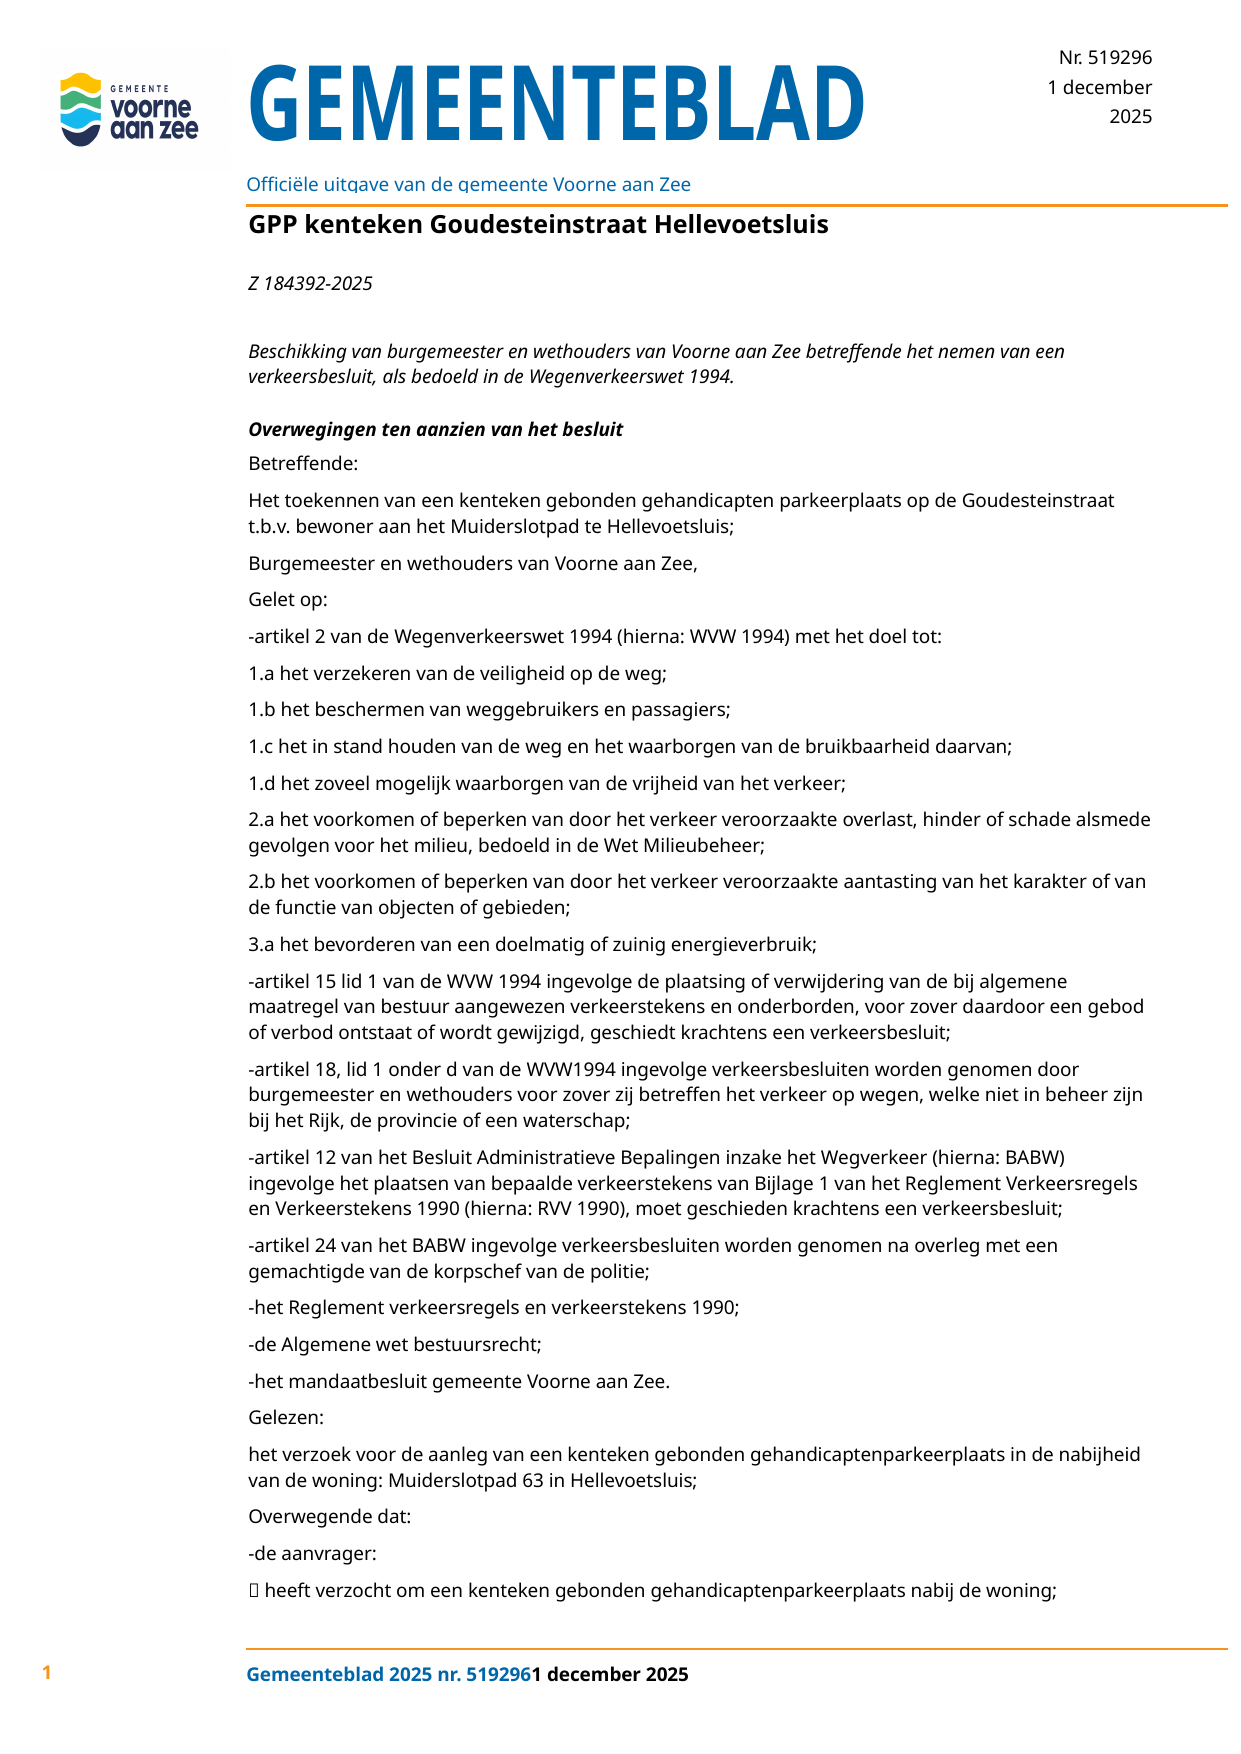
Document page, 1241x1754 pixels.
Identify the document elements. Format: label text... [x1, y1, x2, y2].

text -artikel 18, lid 1 onder d van de WVW1994 ingevolge verkeersbesluiten worden genomen door burgemeester en wethouders voor zover zij betreffen het verkeer op wegen, welke niet in beheer zijn bij het Rijk, de provincie of een waterschap; [248, 1056, 1152, 1133]
text Betreffende: [248, 451, 1152, 476]
text Overwegingen ten aanzien van het besluit [248, 417, 1152, 442]
text -de Algemene wet bestuursrecht; [248, 1331, 1152, 1357]
text  heeft verzocht om een kenteken gebonden gehandicaptenparkeerplaats nabij de woning; [248, 1577, 1152, 1603]
text 1.a het verzekeren van de veiligheid op de weg; [248, 660, 1152, 685]
text Burgemeester en wethouders van Voorne aan Zee, [248, 550, 1152, 575]
text 2.a het voorkomen of beperken van door het verkeer veroorzaakte overlast, hinder of schade alsmede gevolgen voor het milieu, bedoeld in de Wet Milieubeheer; [248, 806, 1152, 858]
text 1.b het beschermen van weggebruikers en passagiers; [248, 696, 1152, 722]
text Overwegende dat: [248, 1504, 1152, 1529]
text 1.d het zoveel mogelijk waarborgen van de vrijheid van het verkeer; [248, 770, 1152, 795]
text -artikel 24 van het BABW ingevolge verkeersbesluiten worden genomen na overleg met een gemachtigde van de korpschef van de politie; [248, 1232, 1152, 1284]
text 3.a het bevorderen van een doelmatig of zuinig energieverbruik; [248, 931, 1152, 957]
text Het toekennen van een kenteken gebonden gehandicapten parkeerplaats op de Goudesteinstraat t.b.v. bewoner aan het Muiderslotpad te Hellevoetsluis; [248, 487, 1152, 539]
text 1.c het in stand houden van de weg en het waarborgen van de bruikbaarheid daarvan; [248, 733, 1152, 759]
text -de aanvrager: [248, 1540, 1152, 1566]
text Gelezen: [248, 1404, 1152, 1430]
text -artikel 2 van de Wegenverkeerswet 1994 (hierna: WVW 1994) met het doel tot: [248, 623, 1152, 649]
text GPP kenteken Goudesteinstraat Hellevoetsluis [248, 207, 1152, 241]
text -artikel 15 lid 1 van de WVW 1994 ingevolge de plaatsing of verwijdering van de bij algemene maatregel van bestuur aangewezen verkeerstekens en onderborden, voor zover daardoor een gebod of verbod ontstaat of wordt gewijzigd, geschiedt krachtens een verkeersbesluit; [248, 968, 1152, 1045]
text -het mandaatbesluit gemeente Voorne aan Zee. [248, 1368, 1152, 1394]
text het verzoek voor de aanleg van een kenteken gebonden gehandicaptenparkeerplaats in de nabijheid van de woning: Muiderslotpad 63 in Hellevoetsluis; [248, 1441, 1152, 1493]
text 2.b het voorkomen of beperken van door het verkeer veroorzaakte aantasting van het karakter of van de functie van objecten of gebieden; [248, 869, 1152, 920]
text -artikel 12 van het Besluit Administratieve Bepalingen inzake het Wegverkeer (hierna: BABW) ingevolge het plaatsen van bepaalde verkeerstekens van Bijlage 1 van het Reglement Verkeersregels en Verkeerstekens 1990 (hierna: RVV 1990), moet geschieden krachtens een verkeersbesluit; [248, 1144, 1152, 1221]
text -het Reglement verkeersregels en verkeerstekens 1990; [248, 1294, 1152, 1320]
text Beschikking van burgemeester en wethouders van Voorne aan Zee betreffende het nemen van een verkeersbesluit, als bedoeld in de Wegenverkeerswet 1994. [248, 338, 1152, 389]
text Z 184392-2025 [248, 270, 1152, 296]
picture [41, 47, 231, 172]
text Gelet op: [248, 586, 1152, 612]
